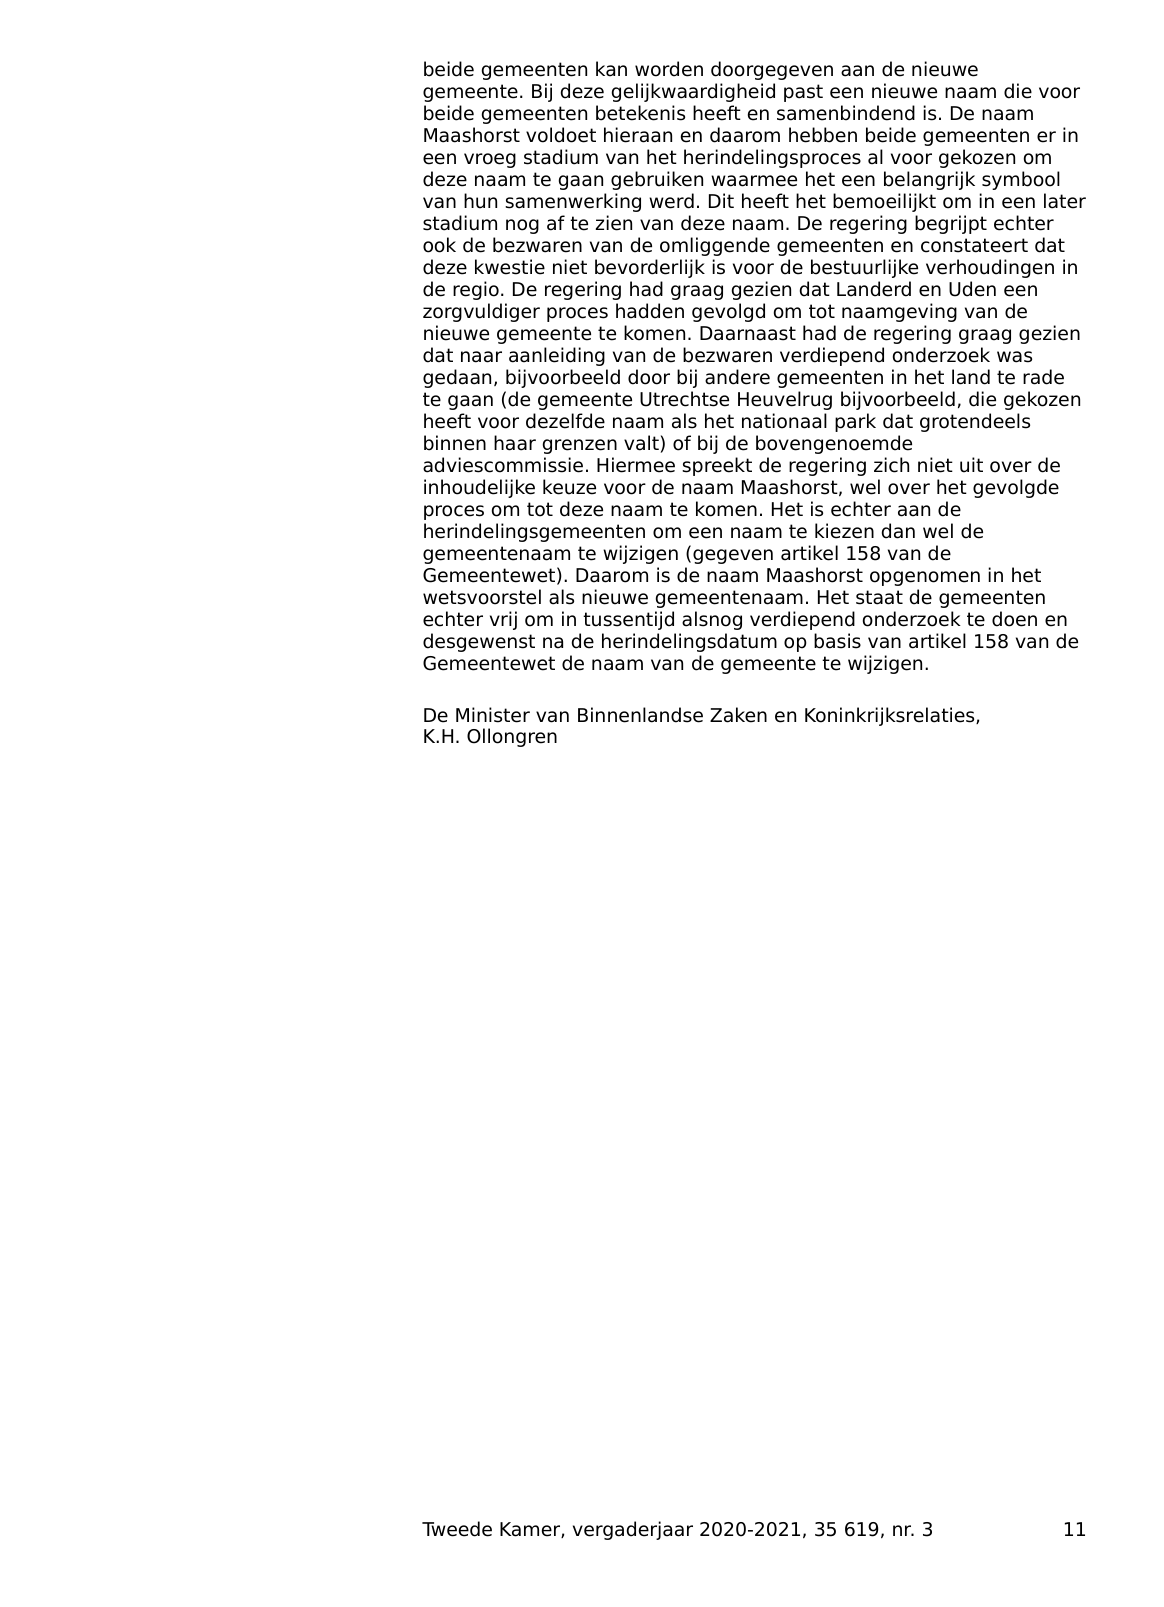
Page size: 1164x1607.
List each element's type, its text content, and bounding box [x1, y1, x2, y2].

text De Minister van Binnenlandse Zaken en Koninkrijksrelaties, K.H. Ollongren [422, 704, 1087, 748]
text beide gemeenten kan worden doorgegeven aan de nieuwe gemeente. Bij deze gelijkwaardigheid past een nieuwe naam die voor beide gemeenten betekenis heeft en samenbindend is. De naam Maashorst voldoet hieraan en daarom hebben beide gemeenten er in een vroeg stadium van het herindelingsproces al voor gekozen om deze naam te gaan gebruiken waarmee het een belangrijk symbool van hun samenwerking werd. Dit heeft het bemoeilijkt om in een later stadium nog af te zien van deze naam. De regering begrijpt echter ook de bezwaren van de omliggende gemeenten en constateert dat deze kwestie niet bevorderlijk is voor de bestuurlijke verhoudingen in de regio. De regering had graag gezien dat Landerd en Uden een zorgvuldiger proces hadden gevolgd om tot naamgeving van de nieuwe gemeente te komen. Daarnaast had de regering graag gezien dat naar aanleiding van de bezwaren verdiepend onderzoek was gedaan, bijvoorbeeld door bij andere gemeenten in het land te rade te gaan (de gemeente Utrechtse Heuvelrug bijvoorbeeld, die gekozen heeft voor dezelfde naam als het nationaal park dat grotendeels binnen haar grenzen valt) of bij de bovengenoemde adviescommissie. Hiermee spreekt de regering zich niet uit over de inhoudelijke keuze voor de naam Maashorst, wel over het gevolgde proces om tot deze naam te komen. Het is echter aan de herindelingsgemeenten om een naam te kiezen dan wel de gemeentenaam te wijzigen (gegeven artikel 158 van de Gemeentewet). Daarom is de naam Maashorst opgenomen in het wetsvoorstel als nieuwe gemeentenaam. Het staat de gemeenten echter vrij om in tussentijd alsnog verdiepend onderzoek te doen en desgewenst na de herindelingsdatum op basis van artikel 158 van de Gemeentewet de naam van de gemeente te wijzigen. [422, 59, 1087, 674]
